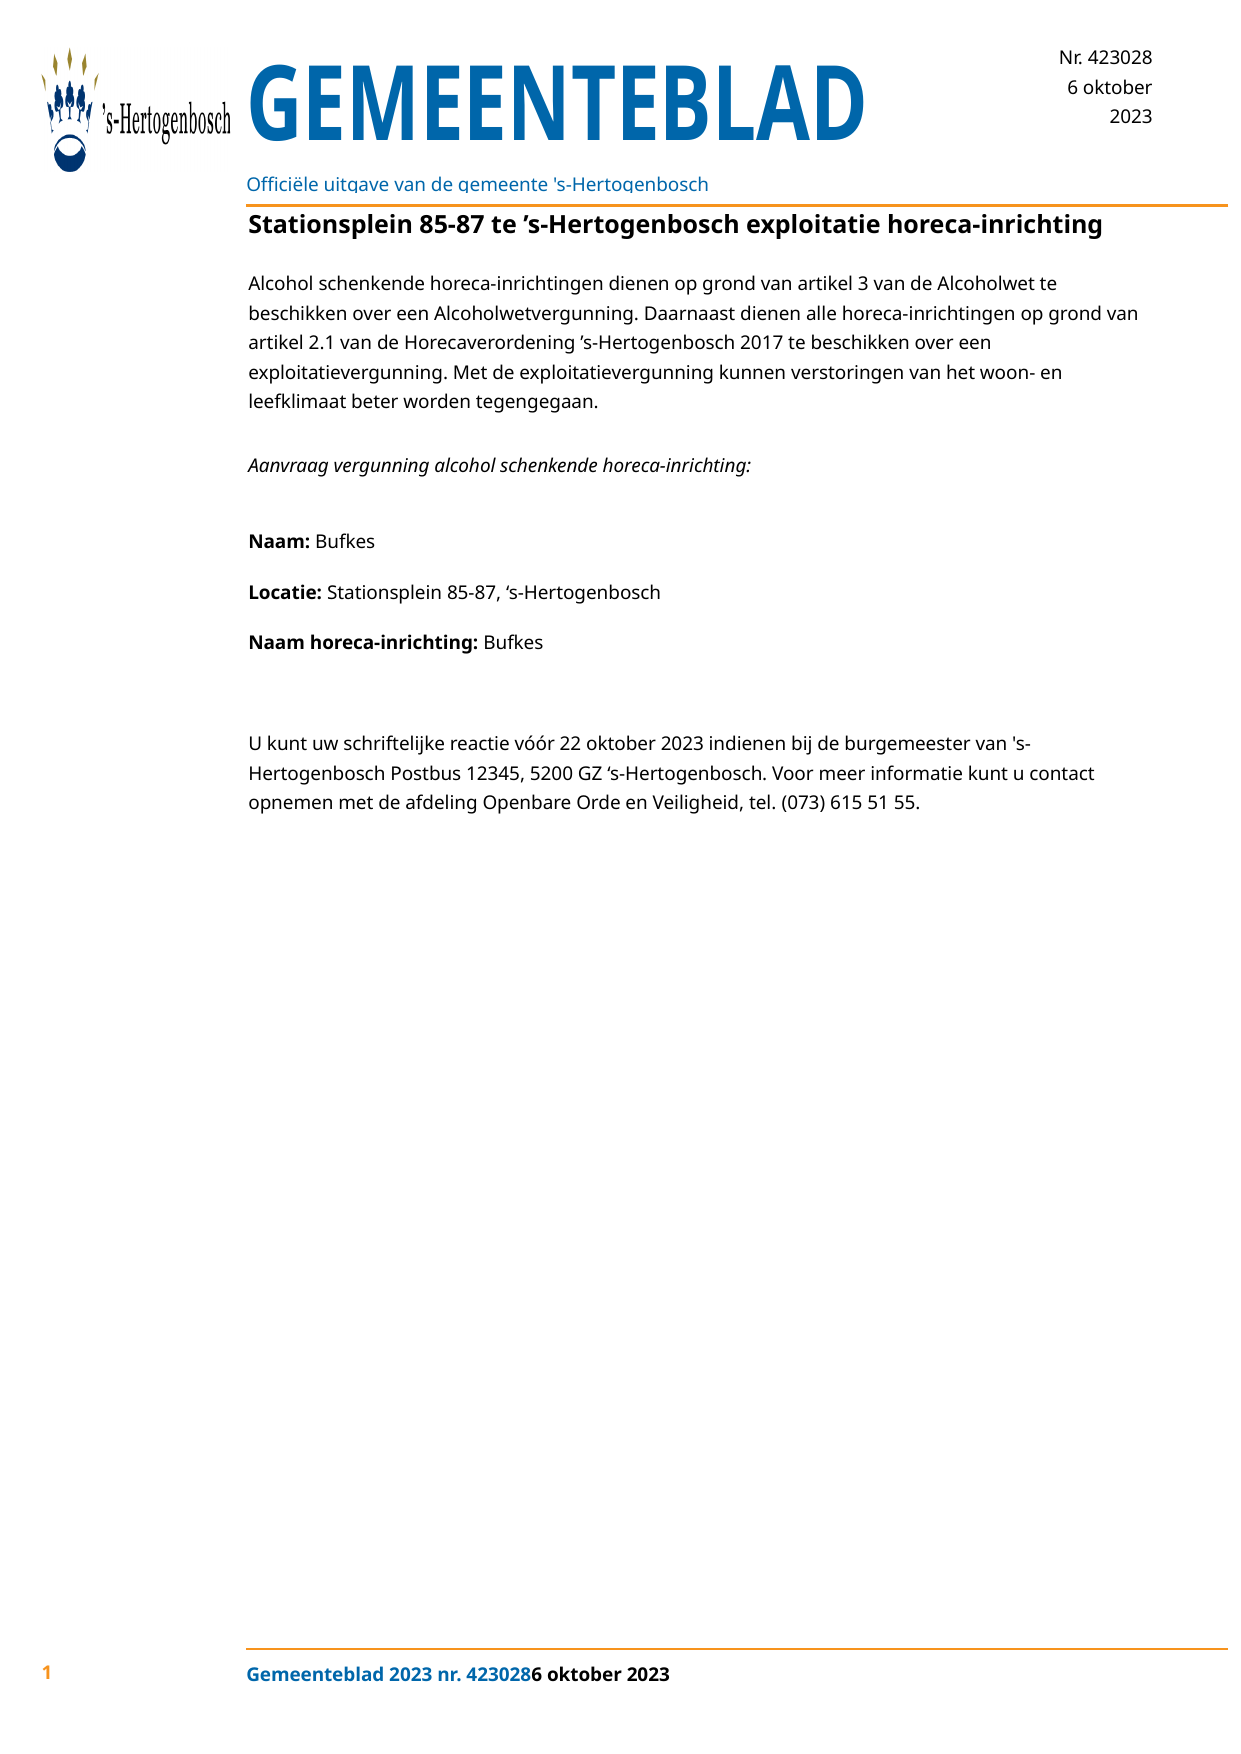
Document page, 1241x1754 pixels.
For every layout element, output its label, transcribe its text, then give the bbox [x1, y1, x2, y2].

text Naam: Bufkes [248, 529, 1152, 554]
text Alcohol schenkende horeca-inrichtingen dienen op grond van artikel 3 van de Alcoholwet te beschikken over een Alcoholwetvergunning. Daarnaast dienen alle horeca-inrichtingen op grond van artikel 2.1 van de Horecaverordening ’s-Hertogenbosch 2017 te beschikken over een exploitatievergunning. Met de exploitatievergunning kunnen verstoringen van het woon- en leefklimaat beter worden tegengegaan. [248, 270, 1152, 414]
text Naam horeca-inrichting: Bufkes [248, 629, 1152, 655]
picture [41, 47, 231, 172]
text Aanvraag vergunning alcohol schenkende horeca-inrichting: [248, 453, 1152, 478]
text U kunt uw schriftelijke reactie vóór 22 oktober 2023 indienen bij de burgemeester van 's-Hertogenbosch Postbus 12345, 5200 GZ ‘s-Hertogenbosch. Voor meer informatie kunt u contact opnemen met de afdeling Openbare Orde en Veiligheid, tel. (073) 615 51 55. [248, 730, 1152, 815]
text Locatie: Stationsplein 85-87, ‘s-Hertogenbosch [248, 579, 1152, 605]
text Stationsplein 85-87 te ’s-Hertogenbosch exploitatie horeca-inrichting [248, 207, 1152, 241]
